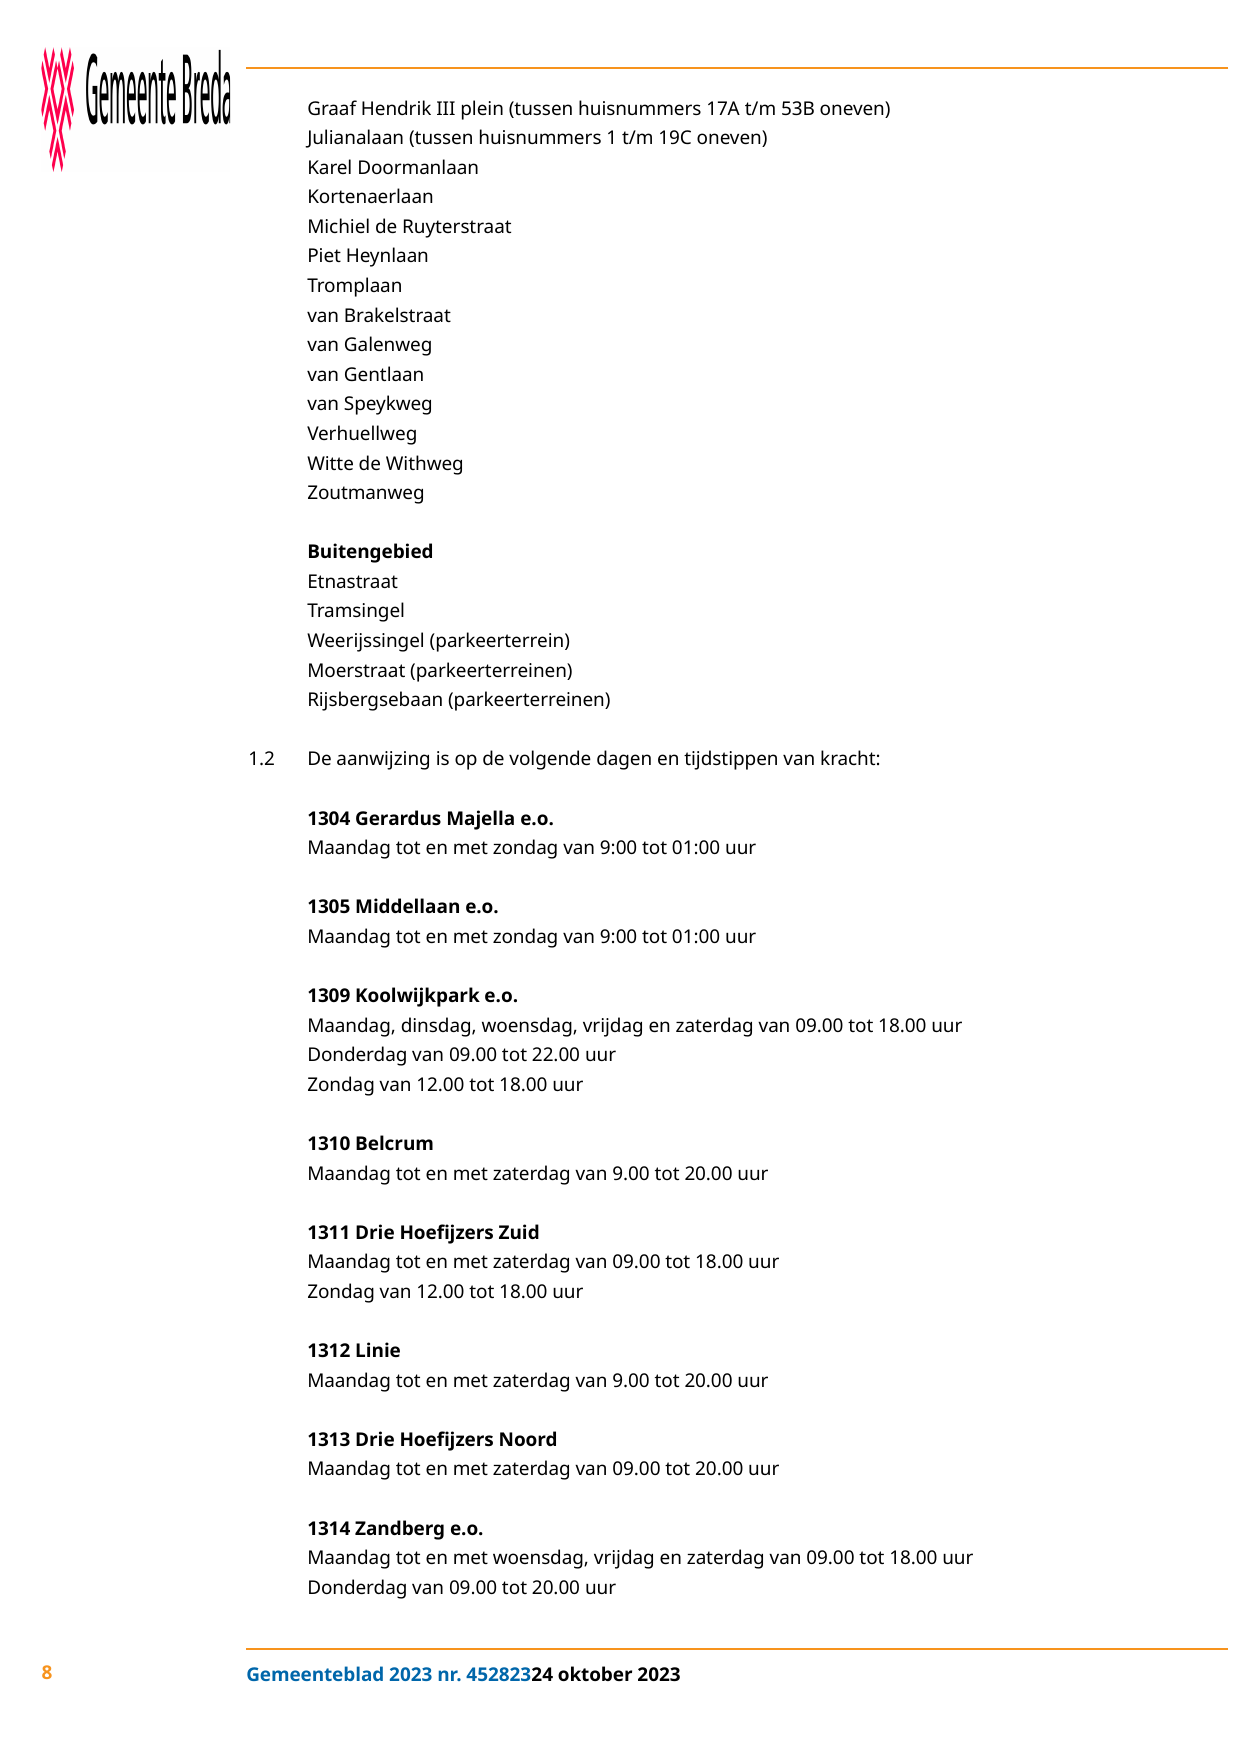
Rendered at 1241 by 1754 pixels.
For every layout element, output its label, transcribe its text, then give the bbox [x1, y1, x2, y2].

picture [41, 47, 231, 172]
list 1312 Linie [248, 1337, 1152, 1363]
list Rijsbergsebaan (parkeerterreinen) [248, 686, 1152, 712]
list De aanwijzing is op de volgende dagen en tijdstippen van kracht: [248, 746, 1152, 771]
list Maandag tot en met zaterdag van 09.00 tot 18.00 uur [248, 1248, 1152, 1274]
list Julianalaan (tussen huisnummers 1 t/m 19C oneven) [248, 124, 1152, 150]
list van Galenweg [248, 331, 1152, 357]
list Maandag tot en met woensdag, vrijdag en zaterdag van 09.00 tot 18.00 uur [248, 1544, 1152, 1570]
list van Gentlaan [248, 361, 1152, 387]
list Donderdag van 09.00 tot 20.00 uur [248, 1574, 1152, 1600]
list Tramsingel [248, 598, 1152, 623]
list van Brakelstraat [248, 302, 1152, 328]
list Zondag van 12.00 tot 18.00 uur [248, 1278, 1152, 1304]
list Maandag tot en met zaterdag van 09.00 tot 20.00 uur [248, 1456, 1152, 1481]
list Etnastraat [248, 568, 1152, 594]
list Zondag van 12.00 tot 18.00 uur [248, 1071, 1152, 1097]
list Karel Doormanlaan [248, 154, 1152, 180]
list 1310 Belcrum [248, 1130, 1152, 1156]
list 1313 Drie Hoefijzers Noord [248, 1426, 1152, 1452]
list Donderdag van 09.00 tot 22.00 uur [248, 1041, 1152, 1067]
list Verhuellweg [248, 420, 1152, 446]
list Michiel de Ruyterstraat [248, 213, 1152, 239]
list Moerstraat (parkeerterreinen) [248, 657, 1152, 683]
list van Speykweg [248, 391, 1152, 416]
list 1305 Middellaan e.o. [248, 893, 1152, 919]
list 1304 Gerardus Majella e.o. [248, 805, 1152, 831]
list Maandag tot en met zondag van 9:00 tot 01:00 uur [248, 834, 1152, 860]
list Buitengebied [248, 538, 1152, 564]
list Tromplaan [248, 272, 1152, 298]
list Graaf Hendrik III plein (tussen huisnummers 17A t/m 53B oneven) [248, 95, 1152, 121]
list 1311 Drie Hoefijzers Zuid [248, 1219, 1152, 1245]
list Piet Heynlaan [248, 243, 1152, 268]
list Maandag tot en met zondag van 9:00 tot 01:00 uur [248, 923, 1152, 949]
list Maandag tot en met zaterdag van 9.00 tot 20.00 uur [248, 1160, 1152, 1186]
list 1309 Koolwijkpark e.o. [248, 982, 1152, 1008]
list 1314 Zandberg e.o. [248, 1515, 1152, 1541]
list Weerijssingel (parkeerterrein) [248, 627, 1152, 653]
list Maandag tot en met zaterdag van 9.00 tot 20.00 uur [248, 1367, 1152, 1393]
list Zoutmanweg [248, 479, 1152, 505]
list Kortenaerlaan [248, 183, 1152, 209]
list Maandag, dinsdag, woensdag, vrijdag en zaterdag van 09.00 tot 18.00 uur [248, 1012, 1152, 1038]
list Witte de Withweg [248, 450, 1152, 476]
